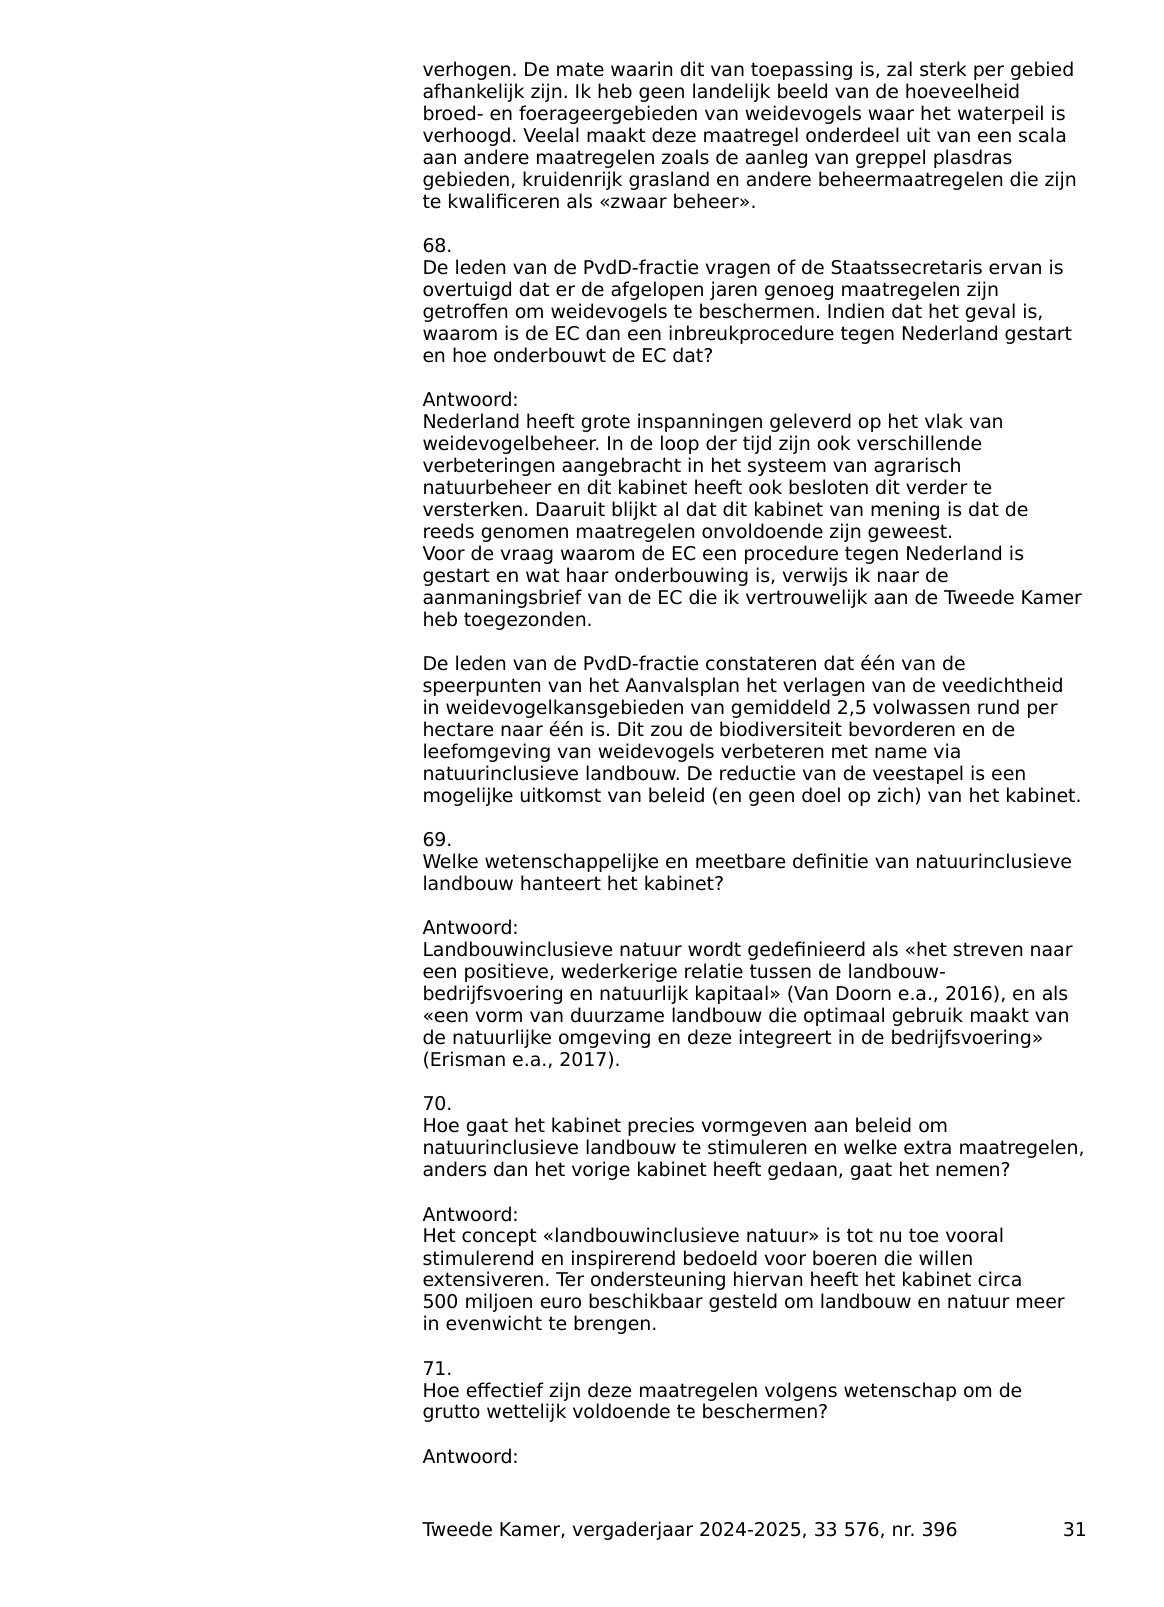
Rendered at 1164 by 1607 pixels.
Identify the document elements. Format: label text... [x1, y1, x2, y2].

text Antwoord: [422, 1446, 1087, 1468]
text Landbouwinclusieve natuur wordt gedefinieerd als «het streven naar een positieve, wederkerige relatie tussen de landbouw-bedrijfsvoering en natuurlijk kapitaal» (Van Doorn e.a., 2016), en als «een vorm van duurzame landbouw die optimaal gebruik maakt van de natuurlijke omgeving en deze integreert in de bedrijfsvoering» (Erisman e.a., 2017). [422, 939, 1087, 1071]
text Het concept «landbouwinclusieve natuur» is tot nu toe vooral stimulerend en inspirerend bedoeld voor boeren die willen extensiveren. Ter ondersteuning hiervan heeft het kabinet circa 500 miljoen euro beschikbaar gesteld om landbouw en natuur meer in evenwicht te brengen. [422, 1225, 1087, 1335]
text Hoe effectief zijn deze maatregelen volgens wetenschap om de grutto wettelijk voldoende te beschermen? [422, 1379, 1087, 1423]
text Antwoord: [422, 389, 1087, 411]
text Welke wetenschappelijke en meetbare definitie van natuurinclusieve landbouw hanteert het kabinet? [422, 851, 1087, 895]
text De leden van de PvdD-fractie vragen of de Staatssecretaris ervan is overtuigd dat er de afgelopen jaren genoeg maatregelen zijn getroffen om weidevogels te beschermen. Indien dat het geval is, waarom is de EC dan een inbreukprocedure tegen Nederland gestart en hoe onderbouwt de EC dat? [422, 257, 1087, 367]
text 71. [422, 1357, 1087, 1379]
text verhogen. De mate waarin dit van toepassing is, zal sterk per gebied afhankelijk zijn. Ik heb geen landelijk beeld van de hoeveelheid broed- en foerageergebieden van weidevogels waar het waterpeil is verhoogd. Veelal maakt deze maatregel onderdeel uit van een scala aan andere maatregelen zoals de aanleg van greppel plasdras gebieden, kruidenrijk grasland en andere beheermaatregelen die zijn te kwalificeren als «zwaar beheer». [422, 59, 1087, 213]
text Hoe gaat het kabinet precies vormgeven aan beleid om natuurinclusieve landbouw te stimuleren en welke extra maatregelen, anders dan het vorige kabinet heeft gedaan, gaat het nemen? [422, 1115, 1087, 1181]
text 70. [422, 1093, 1087, 1115]
text Nederland heeft grote inspanningen geleverd op het vlak van weidevogelbeheer. In de loop der tijd zijn ook verschillende verbeteringen aangebracht in het systeem van agrarisch natuurbeheer en dit kabinet heeft ook besloten dit verder te versterken. Daaruit blijkt al dat dit kabinet van mening is dat de reeds genomen maatregelen onvoldoende zijn geweest. [422, 411, 1087, 543]
text Antwoord: [422, 1203, 1087, 1225]
text 68. [422, 235, 1087, 257]
text Voor de vraag waarom de EC een procedure tegen Nederland is gestart en wat haar onderbouwing is, verwijs ik naar de aanmaningsbrief van de EC die ik vertrouwelijk aan de Tweede Kamer heb toegezonden. [422, 543, 1087, 631]
text Antwoord: [422, 917, 1087, 939]
text 69. [422, 829, 1087, 851]
text De leden van de PvdD-fractie constateren dat één van de speerpunten van het Aanvalsplan het verlagen van de veedichtheid in weidevogelkansgebieden van gemiddeld 2,5 volwassen rund per hectare naar één is. Dit zou de biodiversiteit bevorderen en de leefomgeving van weidevogels verbeteren met name via natuurinclusieve landbouw. De reductie van de veestapel is een mogelijke uitkomst van beleid (en geen doel op zich) van het kabinet. [422, 653, 1087, 807]
